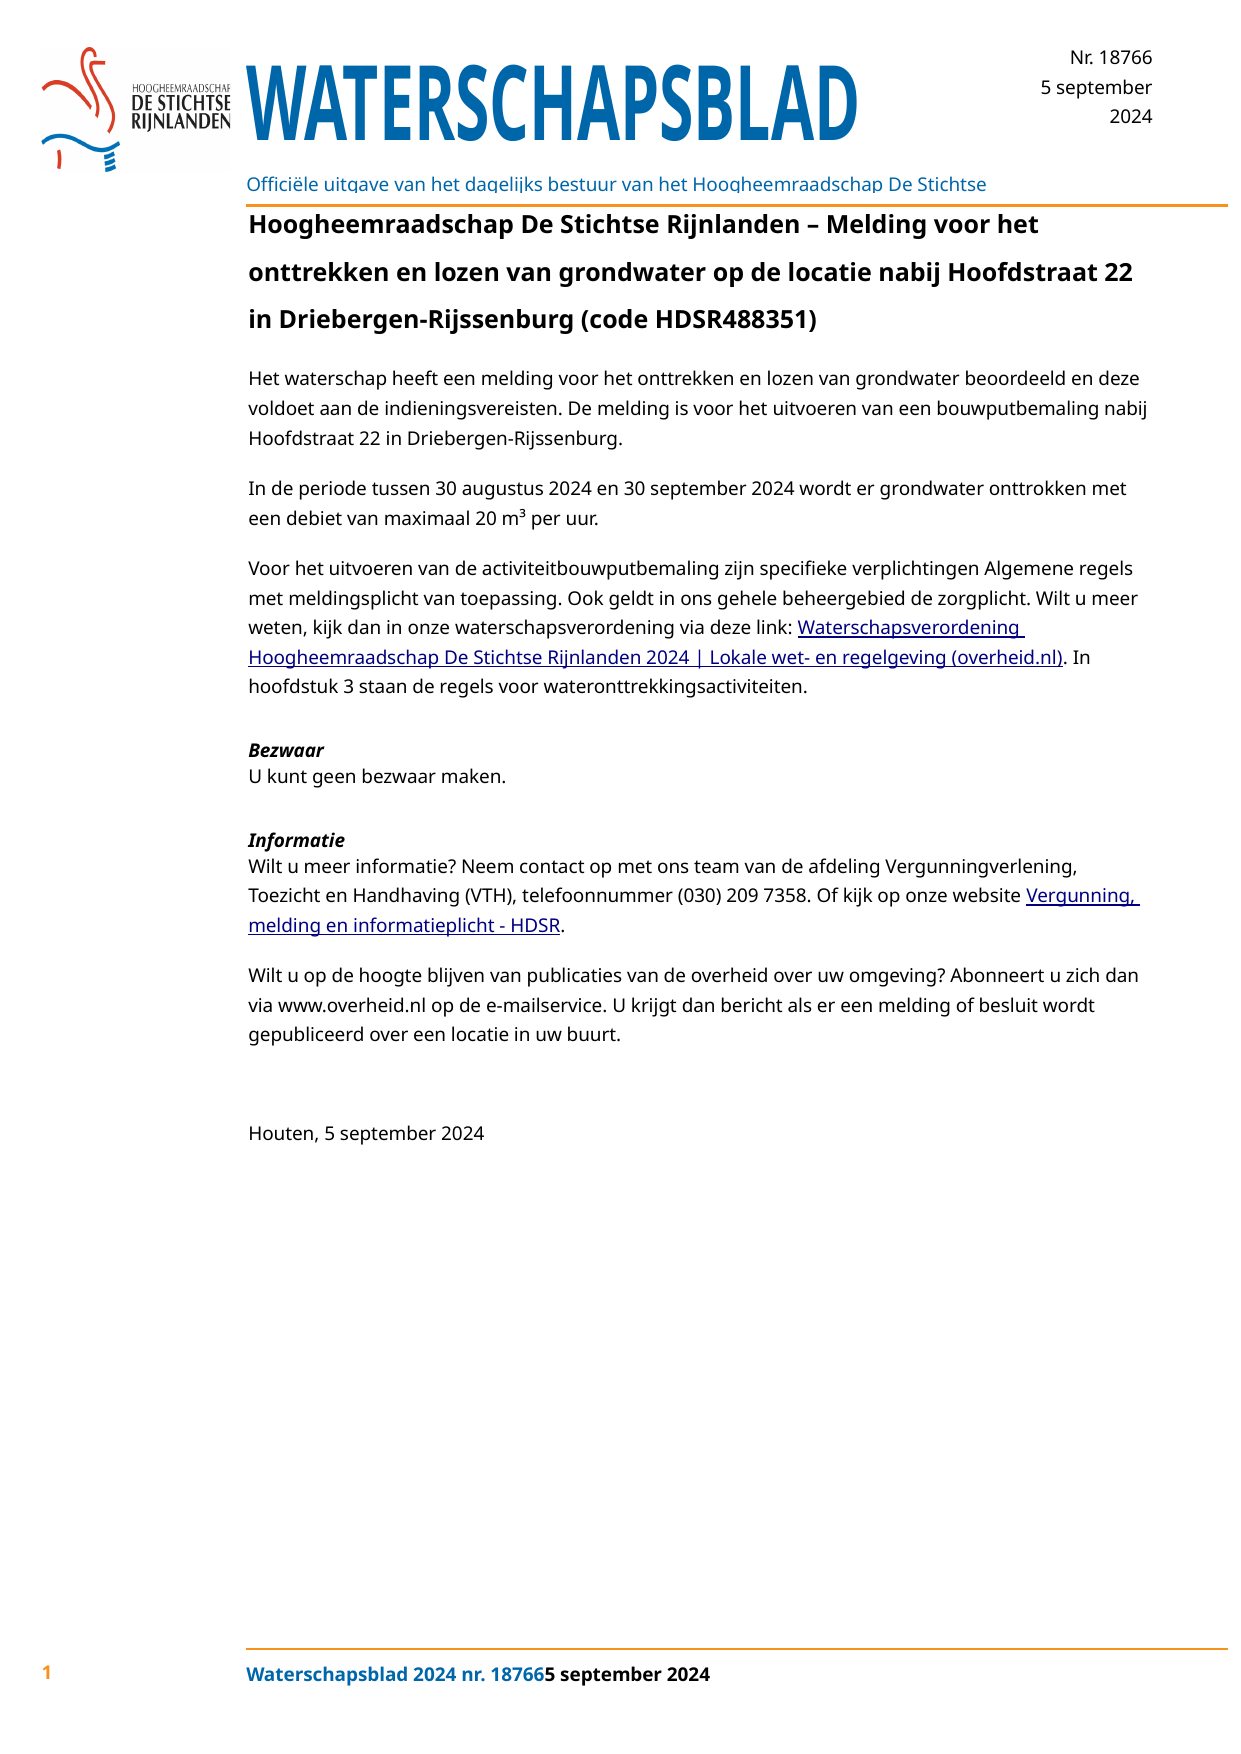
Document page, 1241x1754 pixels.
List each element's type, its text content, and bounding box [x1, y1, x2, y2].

text Wilt u op de hoogte blijven van publicaties van de overheid over uw omgeving? Abonneert u zich dan via www.overheid.nl op de e-mailservice. U krijgt dan bericht als er een melding of besluit wordt gepubliceerd over een locatie in uw buurt. [248, 962, 1152, 1047]
picture [41, 47, 231, 172]
text Bezwaar [248, 737, 1152, 763]
text Wilt u meer informatie? Neem contact op met ons team van de afdeling Vergunningverlening, Toezicht en Handhaving (VTH), telefoonnummer (030) 209 7358. Of kijk op onze website Vergunning, melding en informatieplicht - HDSR. [248, 853, 1152, 938]
text Hoogheemraadschap De Stichtse Rijnlanden – Melding voor het onttrekken en lozen van grondwater op de locatie nabij Hoofdstraat 22 in Driebergen-Rijssenburg (code HDSR488351) [248, 207, 1152, 336]
text In de periode tussen 30 augustus 2024 en 30 september 2024 wordt er grondwater onttrokken met een debiet van maximaal 20 m³ per uur. [248, 475, 1152, 530]
text U kunt geen bezwaar maken. [248, 763, 1152, 789]
text Het waterschap heeft een melding voor het onttrekken en lozen van grondwater beoordeeld en deze voldoet aan de indieningsvereisten. De melding is voor het uitvoeren van een bouwputbemaling nabij Hoofdstraat 22 in Driebergen-Rijssenburg. [248, 366, 1152, 450]
text Houten, 5 september 2024 [248, 1120, 1152, 1146]
text Voor het uitvoeren van de activiteitbouwputbemaling zijn specifieke verplichtingen Algemene regels met meldingsplicht van toepassing. Ook geldt in ons gehele beheergebied de zorgplicht. Wilt u meer weten, kijk dan in onze waterschapsverordening via deze link: Waterschapsverordening Hoogheemraadschap De Stichtse Rijnlanden 2024 | Lokale wet- en regelgeving (overheid.nl). In hoofdstuk 3 staan de regels voor wateronttrekkingsactiviteiten. [248, 555, 1152, 699]
text Informatie [248, 827, 1152, 853]
